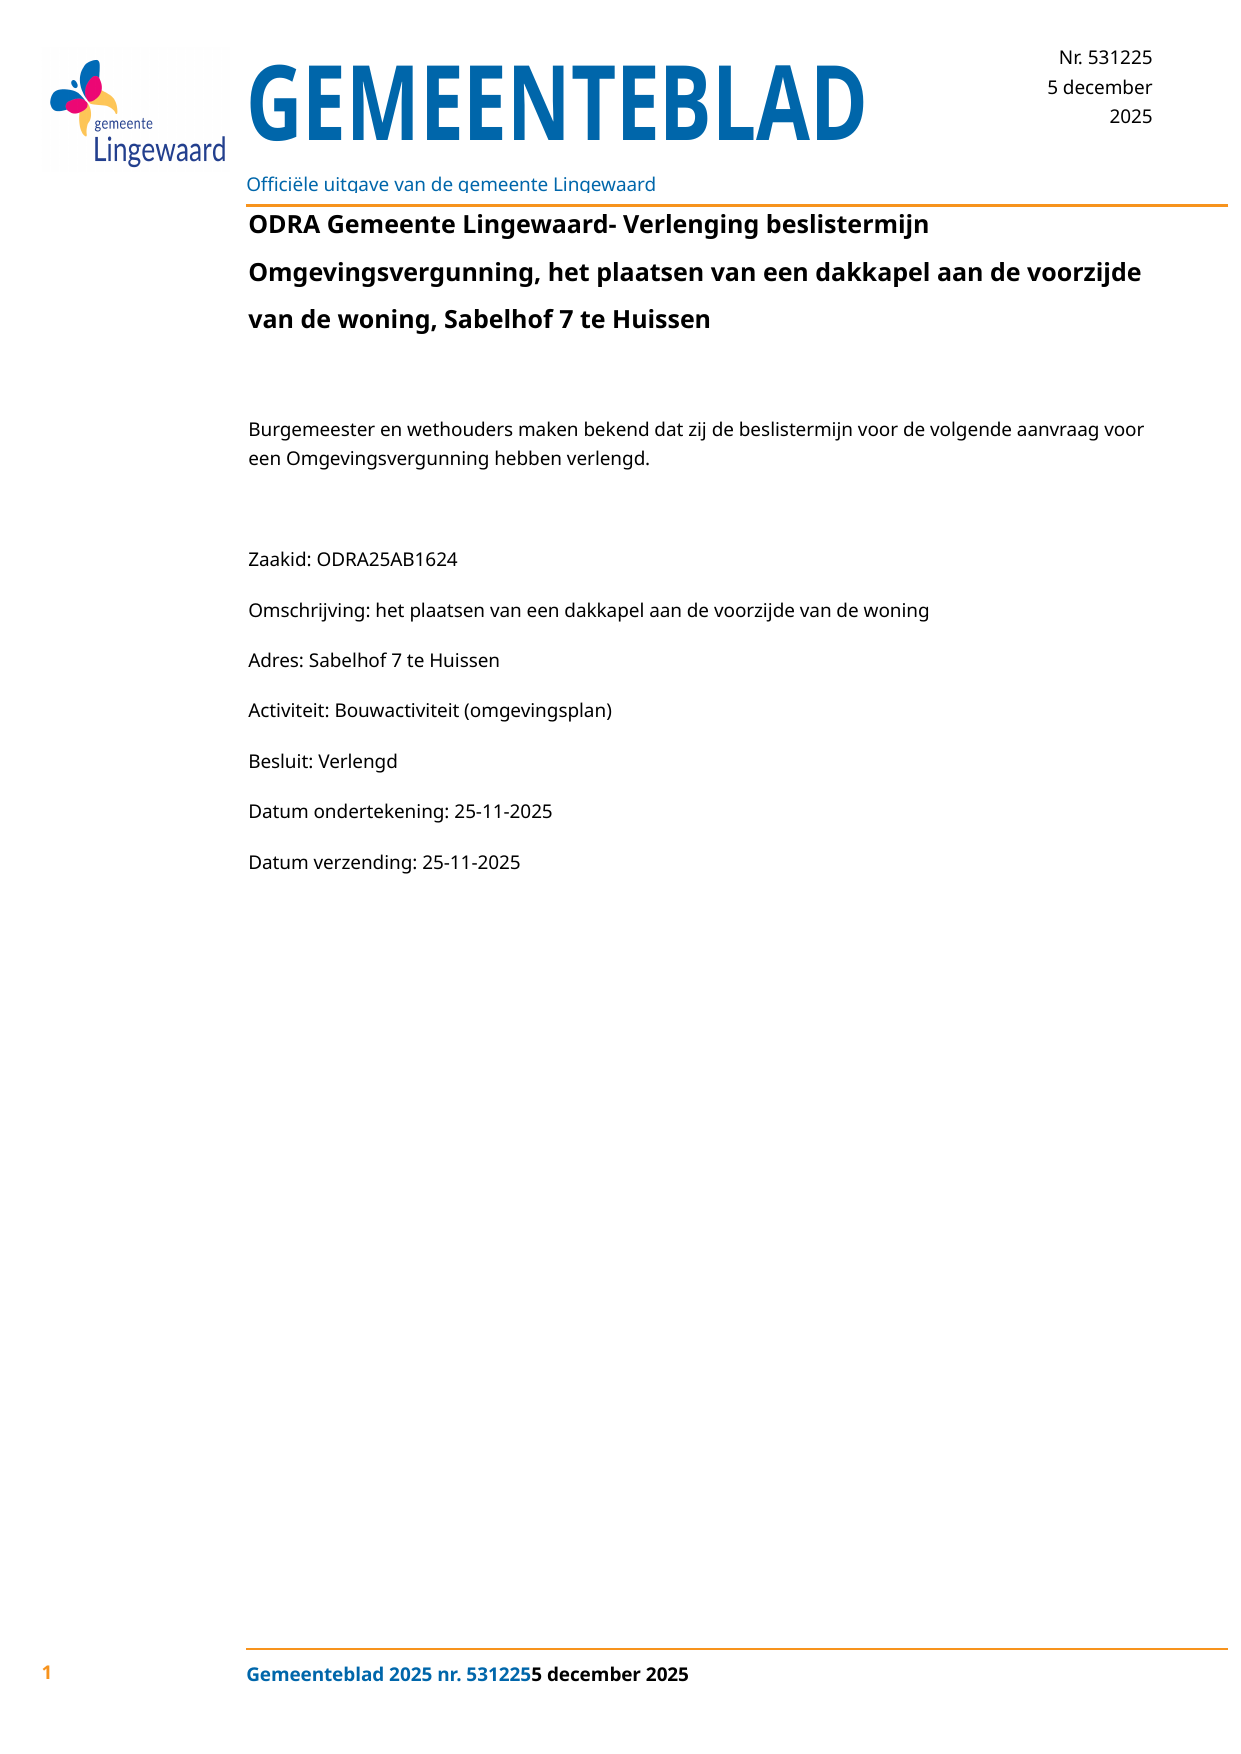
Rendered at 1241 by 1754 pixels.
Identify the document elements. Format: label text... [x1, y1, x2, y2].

text Activiteit: Bouwactiviteit (omgevingsplan) [248, 698, 1152, 723]
text ODRA Gemeente Lingewaard- Verlenging beslistermijn Omgevingsvergunning, het plaatsen van een dakkapel aan de voorzijde van de woning, Sabelhof 7 te Huissen [248, 207, 1152, 336]
text Datum ondertekening: 25-11-2025 [248, 798, 1152, 824]
text Burgemeester en wethouders maken bekend dat zij de beslistermijn voor de volgende aanvraag voor een Omgevingsvergunning hebben verlengd. [248, 416, 1152, 471]
text Omschrijving: het plaatsen van een dakkapel aan de voorzijde van de woning [248, 597, 1152, 622]
text Datum verzending: 25-11-2025 [248, 849, 1152, 874]
text Adres: Sabelhof 7 te Huissen [248, 647, 1152, 673]
picture [41, 47, 231, 172]
text Besluit: Verlengd [248, 748, 1152, 774]
text Zaakid: ODRA25AB1624 [248, 546, 1152, 572]
